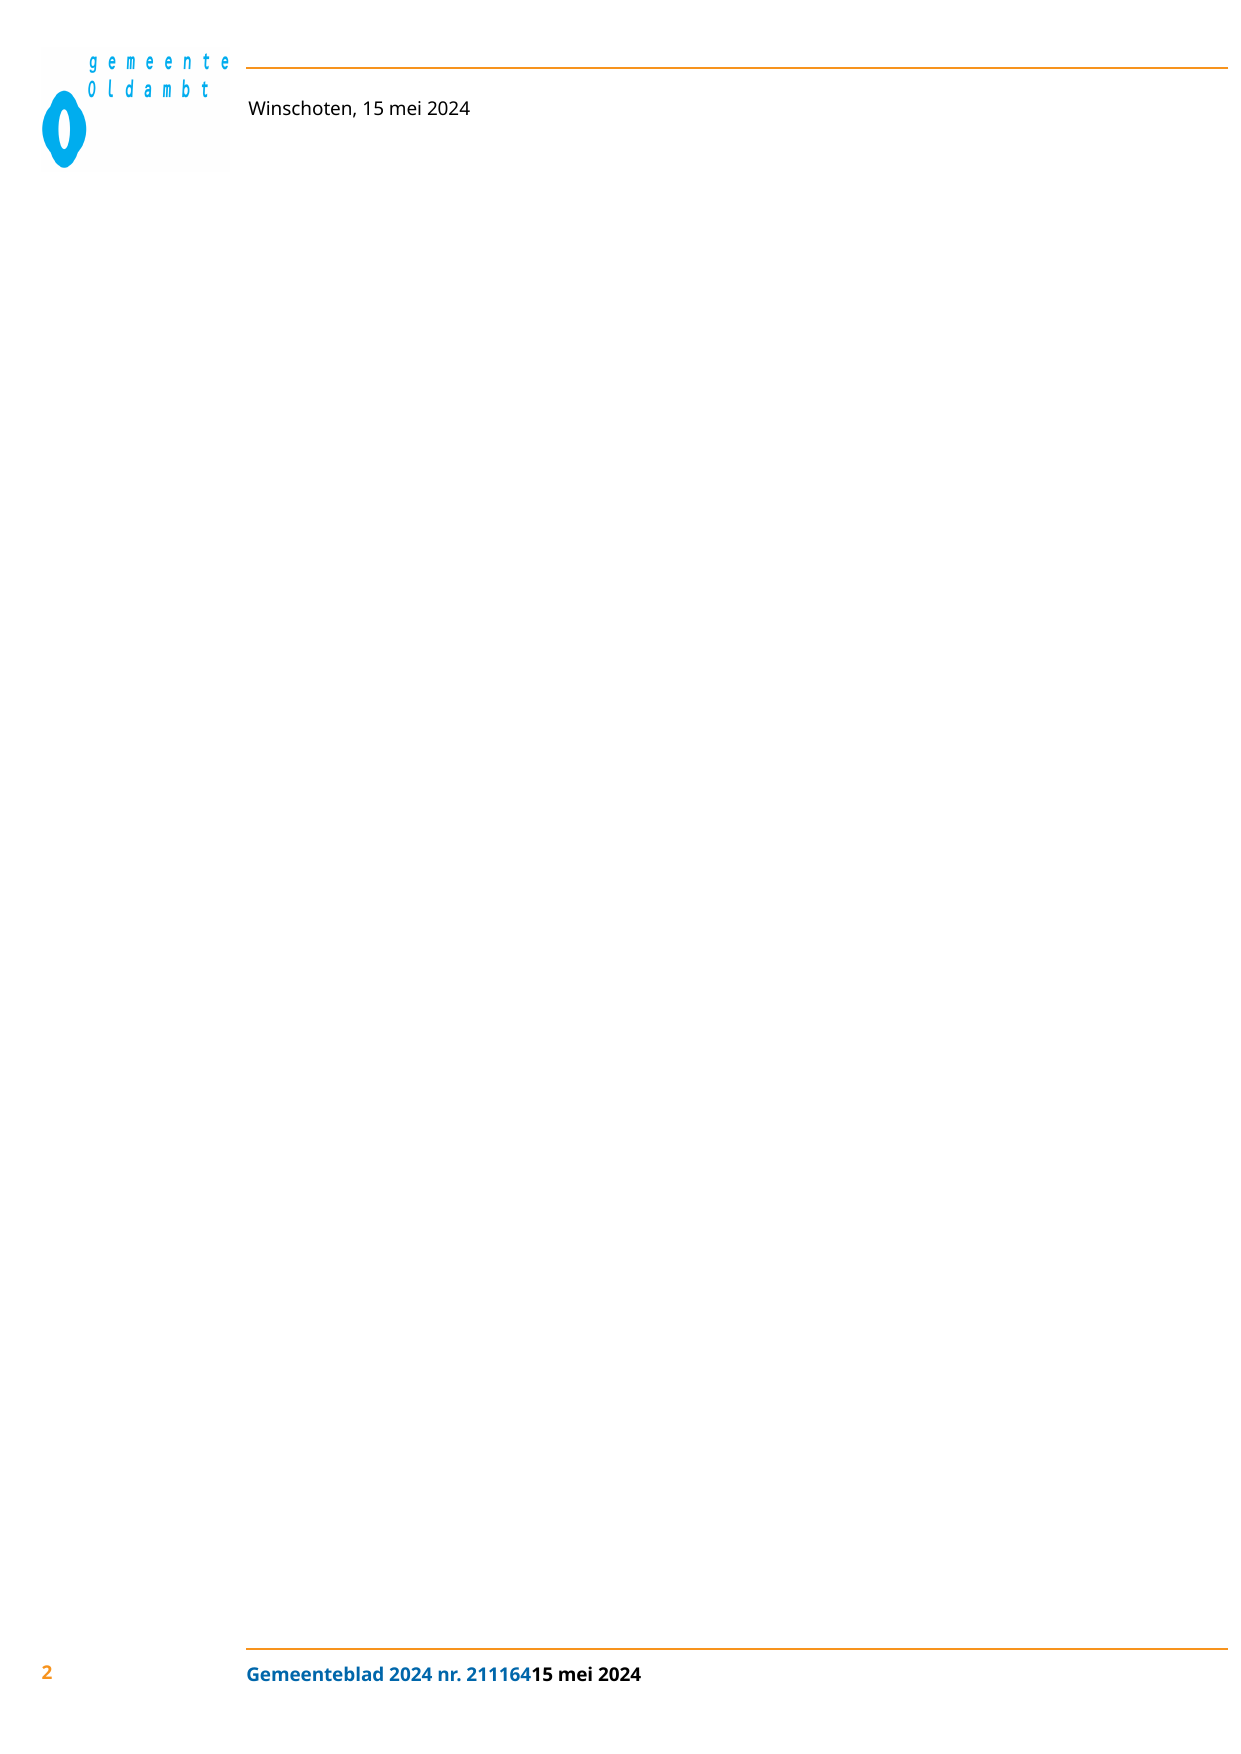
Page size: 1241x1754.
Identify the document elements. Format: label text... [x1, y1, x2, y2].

text Winschoten, 15 mei 2024 [248, 95, 1152, 121]
picture [41, 47, 231, 172]
